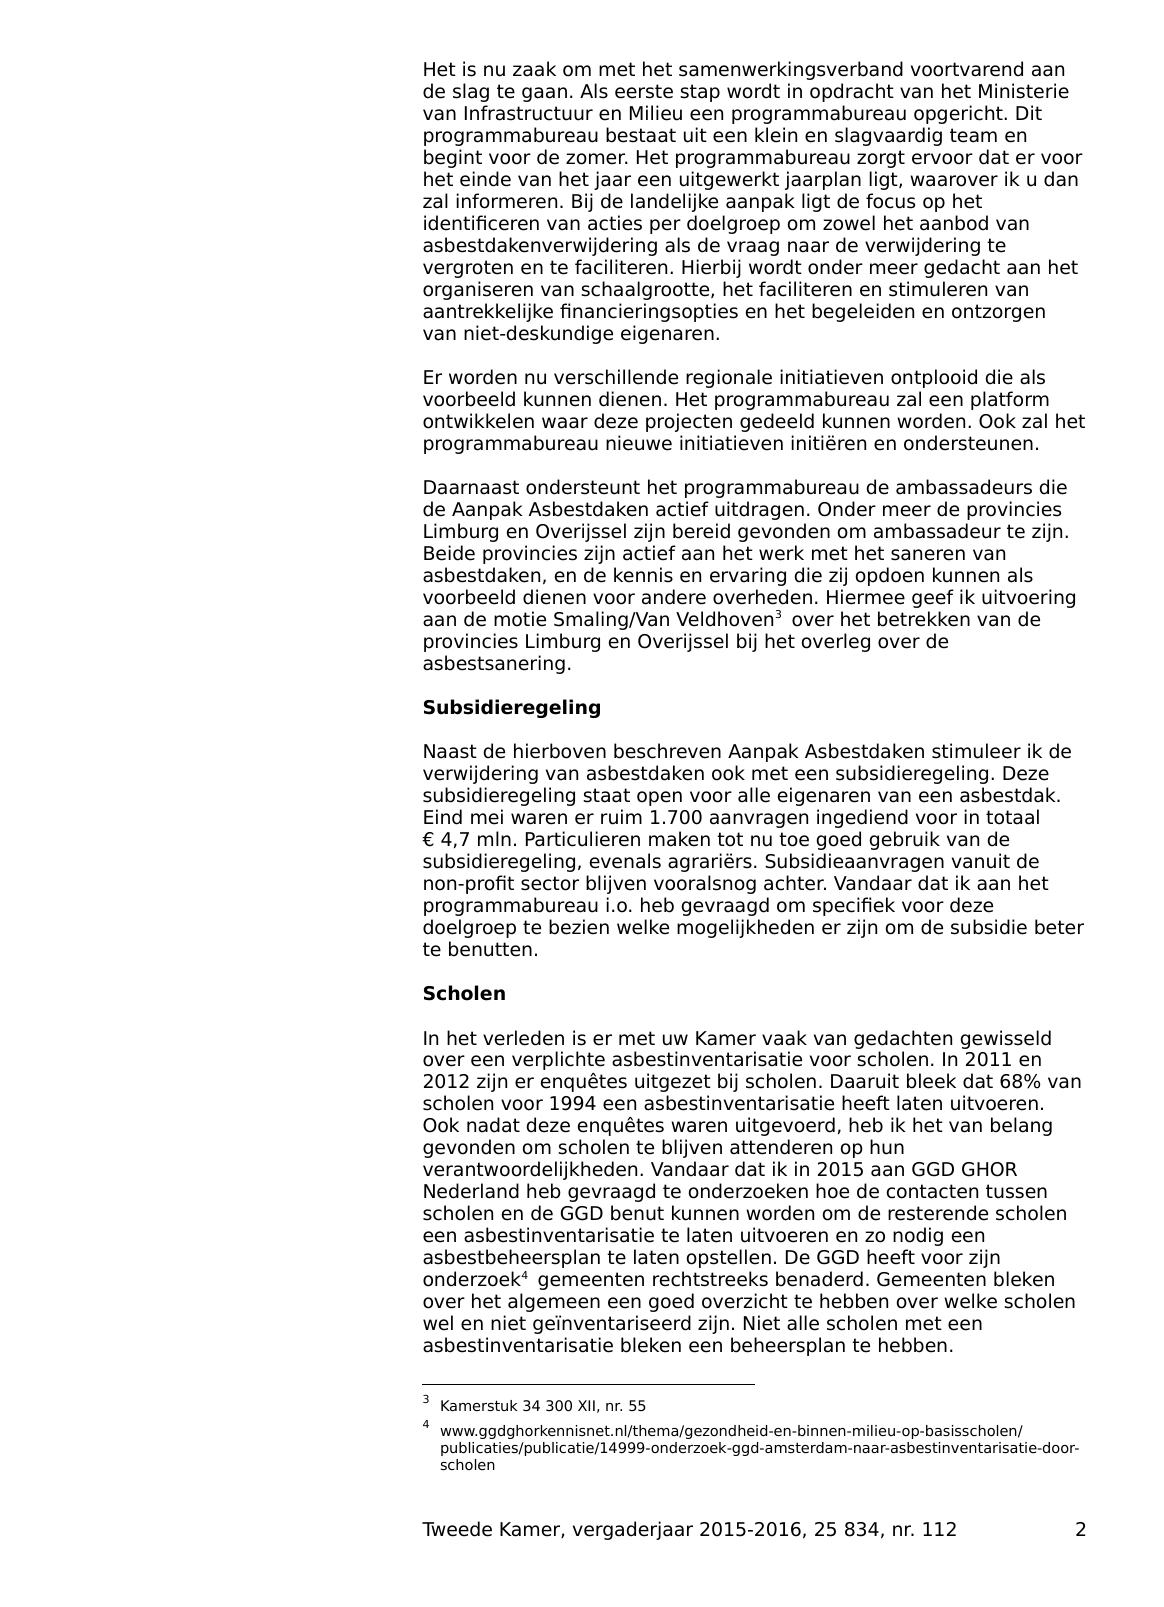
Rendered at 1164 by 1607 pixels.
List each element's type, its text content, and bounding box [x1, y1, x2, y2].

text Er worden nu verschillende regionale initiatieven ontplooid die als voorbeeld kunnen dienen. Het programmabureau zal een platform ontwikkelen waar deze projecten gedeeld kunnen worden. Ook zal het programmabureau nieuwe initiatieven initiëren en ondersteunen. [422, 367, 1087, 455]
text Het is nu zaak om met het samenwerkingsverband voortvarend aan de slag te gaan. Als eerste stap wordt in opdracht van het Ministerie van Infrastructuur en Milieu een programmabureau opgericht. Dit programmabureau bestaat uit een klein en slagvaardig team en begint voor de zomer. Het programmabureau zorgt ervoor dat er voor het einde van het jaar een uitgewerkt jaarplan ligt, waarover ik u dan zal informeren. Bij de landelijke aanpak ligt de focus op het identificeren van acties per doelgroep om zowel het aanbod van asbestdakenverwijdering als de vraag naar de verwijdering te vergroten en te faciliteren. Hierbij wordt onder meer gedacht aan het organiseren van schaalgrootte, het faciliteren en stimuleren van aantrekkelijke financieringsopties en het begeleiden en ontzorgen van niet-deskundige eigenaren. [422, 59, 1087, 345]
subtitle Scholen [422, 983, 1087, 1005]
text Daarnaast ondersteunt het programmabureau de ambassadeurs die de Aanpak Asbestdaken actief uitdragen. Onder meer de provincies Limburg en Overijssel zijn bereid gevonden om ambassadeur te zijn. Beide provincies zijn actief aan het werk met het saneren van asbestdaken, en de kennis en ervaring die zij opdoen kunnen als voorbeeld dienen voor andere overheden. Hiermee geef ik uitvoering aan de motie Smaling/Van Veldhoven over het betrekken van de provincies Limburg en Overijssel bij het overleg over de asbestsanering. [422, 477, 1087, 675]
text Kamerstuk 34 300 XII, nr. 55 [422, 1393, 1087, 1416]
subtitle Subsidieregeling [422, 697, 1087, 719]
text Naast de hierboven beschreven Aanpak Asbestdaken stimuleer ik de verwijdering van asbestdaken ook met een subsidieregeling. Deze subsidieregeling staat open voor alle eigenaren van een asbestdak. Eind mei waren er ruim 1.700 aanvragen ingediend voor in totaal € 4,7 mln. Particulieren maken tot nu toe goed gebruik van de subsidieregeling, evenals agrariërs. Subsidieaanvragen vanuit de non-profit sector blijven vooralsnog achter. Vandaar dat ik aan het programmabureau i.o. heb gevraagd om specifiek voor deze doelgroep te bezien welke mogelijkheden er zijn om de subsidie beter te benutten. [422, 741, 1087, 961]
text www.ggdghorkennisnet.nl/thema/gezondheid-en-binnen-milieu-op-basisscholen/publicaties/publicatie/14999-onderzoek-ggd-amsterdam-naar-asbestinventarisatie-door-scholen [422, 1418, 1087, 1474]
text In het verleden is er met uw Kamer vaak van gedachten gewisseld over een verplichte asbestinventarisatie voor scholen. In 2011 en 2012 zijn er enquêtes uitgezet bij scholen. Daaruit bleek dat 68% van scholen voor 1994 een asbestinventarisatie heeft laten uitvoeren. Ook nadat deze enquêtes waren uitgevoerd, heb ik het van belang gevonden om scholen te blijven attenderen op hun verantwoordelijkheden. Vandaar dat ik in 2015 aan GGD GHOR Nederland heb gevraagd te onderzoeken hoe de contacten tussen scholen en de GGD benut kunnen worden om de resterende scholen een asbestinventarisatie te laten uitvoeren en zo nodig een asbestbeheersplan te laten opstellen. De GGD heeft voor zijn onderzoek gemeenten rechtstreeks benaderd. Gemeenten bleken over het algemeen een goed overzicht te hebben over welke scholen wel en niet geïnventariseerd zijn. Niet alle scholen met een asbestinventarisatie bleken een beheersplan te hebben. [422, 1027, 1087, 1357]
